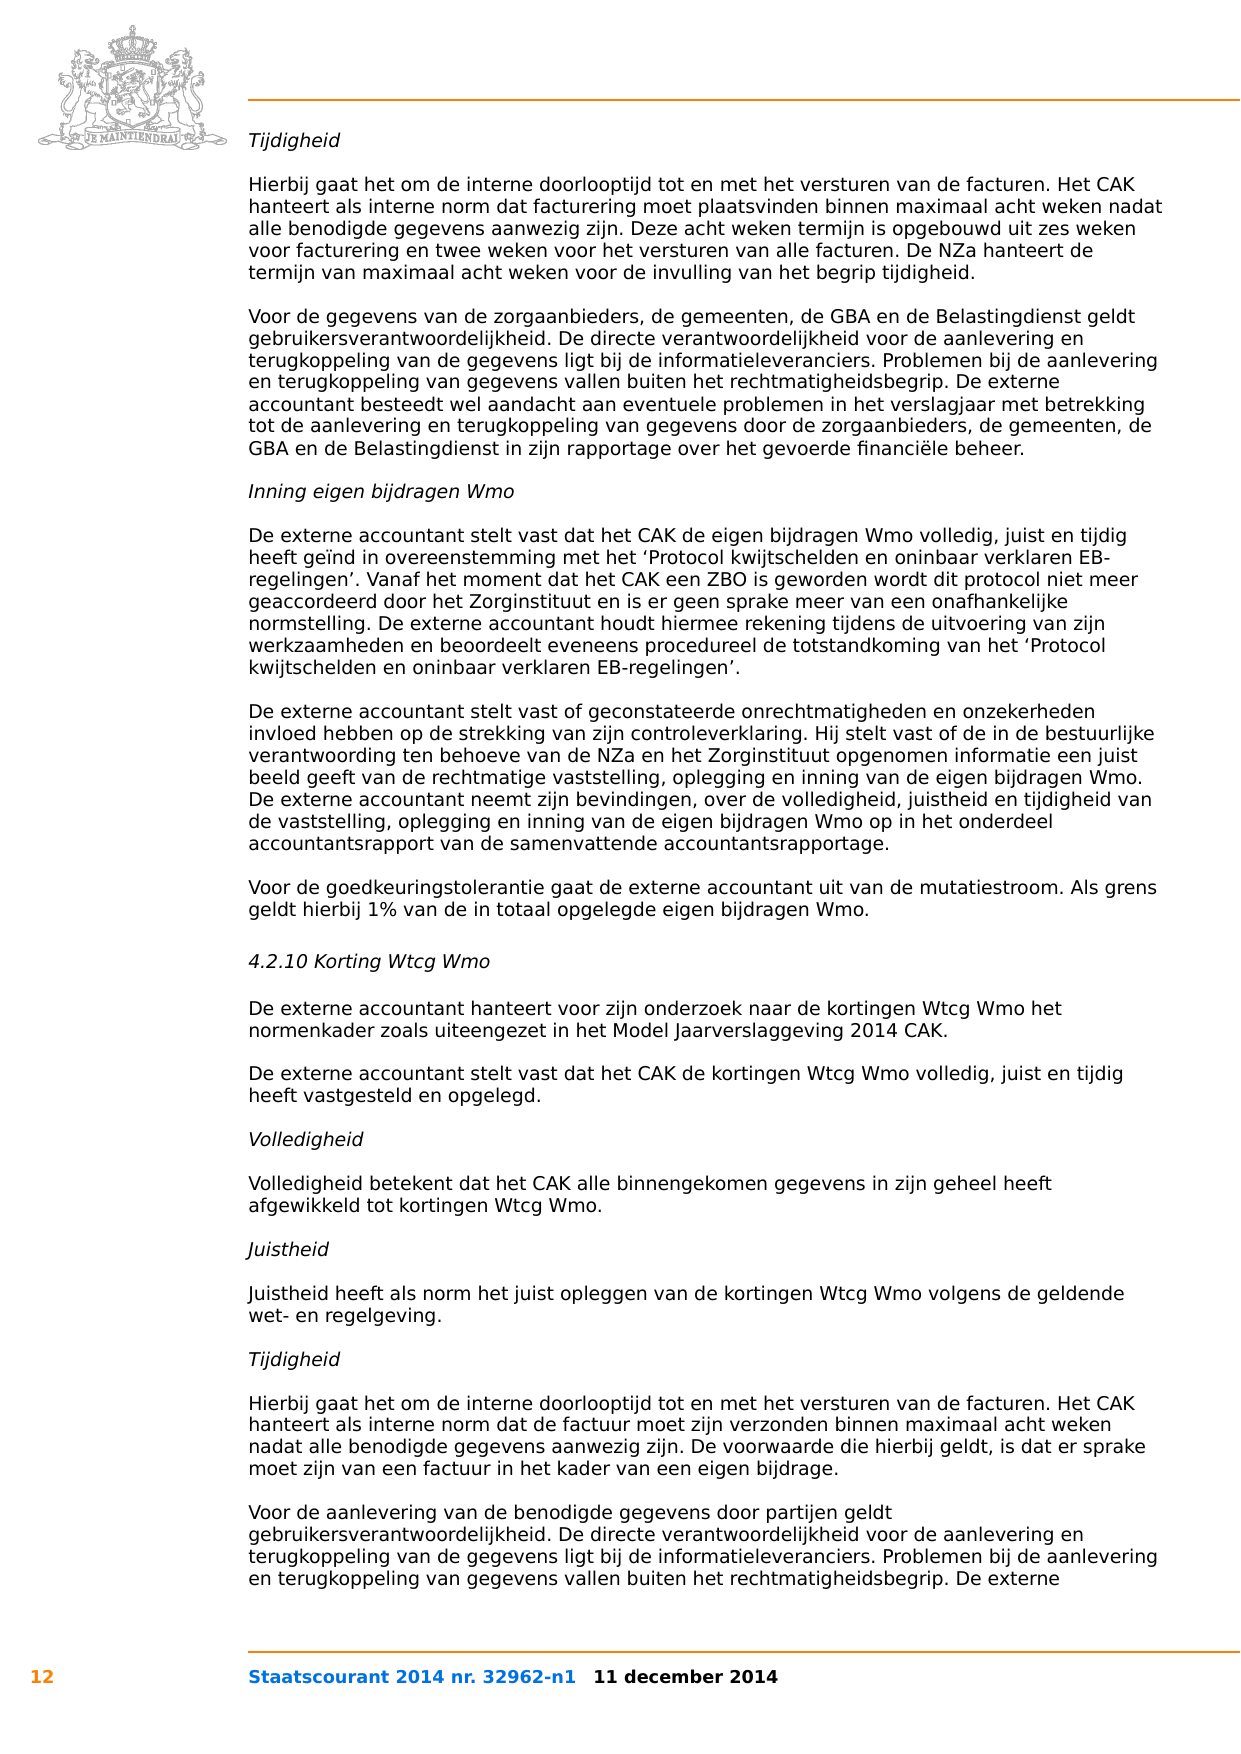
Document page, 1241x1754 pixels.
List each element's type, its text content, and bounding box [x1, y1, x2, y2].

text De externe accountant stelt vast of geconstateerde onrechtmatigheden en onzekerheden invloed hebben op de strekking van zijn controleverklaring. Hij stelt vast of de in de bestuurlijke verantwoording ten behoeve van de NZa en het Zorginstituut opgenomen informatie een juist beeld geeft van de rechtmatige vaststelling, oplegging en inning van de eigen bijdragen Wmo. De externe accountant neemt zijn bevindingen, over de volledigheid, juistheid en tijdigheid van de vaststelling, oplegging en inning van de eigen bijdragen Wmo op in het onderdeel accountantsrapport van de samenvattende accountantsrapportage. [248, 701, 1163, 855]
text Hierbij gaat het om de interne doorlooptijd tot en met het versturen van de facturen. Het CAK hanteert als interne norm dat facturering moet plaatsvinden binnen maximaal acht weken nadat alle benodigde gegevens aanwezig zijn. Deze acht weken termijn is opgebouwd uit zes weken voor facturering en twee weken voor het versturen van alle facturen. De NZa hanteert de termijn van maximaal acht weken voor de invulling van het begrip tijdigheid. [248, 174, 1163, 284]
picture [38, 25, 227, 150]
subtitle Tijdigheid [248, 1348, 1163, 1371]
text De externe accountant hanteert voor zijn onderzoek naar de kortingen Wtcg Wmo het normenkader zoals uiteengezet in het Model Jaarverslaggeving 2014 CAK. [248, 997, 1163, 1041]
text Juistheid heeft als norm het juist opleggen van de kortingen Wtcg Wmo volgens de geldende wet- en regelgeving. [248, 1283, 1163, 1327]
subtitle Volledigheid [248, 1129, 1163, 1151]
subtitle Tijdigheid [248, 130, 1163, 152]
subtitle Inning eigen bijdragen Wmo [248, 481, 1163, 503]
text De externe accountant stelt vast dat het CAK de kortingen Wtcg Wmo volledig, juist en tijdig heeft vastgesteld en opgelegd. [248, 1063, 1163, 1107]
subtitle 4.2.10 Korting Wtcg Wmo [248, 951, 1163, 972]
text Voor de gegevens van de zorgaanbieders, de gemeenten, de GBA en de Belastingdienst geldt gebruikersverantwoordelijkheid. De directe verantwoordelijkheid voor de aanlevering en terugkoppeling van de gegevens ligt bij de informatieleveranciers. Problemen bij de aanlevering en terugkoppeling van gegevens vallen buiten het rechtmatigheidsbegrip. De externe accountant besteedt wel aandacht aan eventuele problemen in het verslagjaar met betrekking tot de aanlevering en terugkoppeling van gegevens door de zorgaanbieders, de gemeenten, de GBA en de Belastingdienst in zijn rapportage over het gevoerde financiële beheer. [248, 306, 1163, 459]
text Hierbij gaat het om de interne doorlooptijd tot en met het versturen van de facturen. Het CAK hanteert als interne norm dat de factuur moet zijn verzonden binnen maximaal acht weken nadat alle benodigde gegevens aanwezig zijn. De voorwaarde die hierbij geldt, is dat er sprake moet zijn van een factuur in het kader van een eigen bijdrage. [248, 1392, 1163, 1480]
text Voor de goedkeuringstolerantie gaat de externe accountant uit van de mutatiestroom. Als grens geldt hierbij 1% van de in totaal opgelegde eigen bijdragen Wmo. [248, 877, 1163, 921]
text Volledigheid betekent dat het CAK alle binnengekomen gegevens in zijn geheel heeft afgewikkeld tot kortingen Wtcg Wmo. [248, 1173, 1163, 1217]
text Voor de aanlevering van de benodigde gegevens door partijen geldt gebruikersverantwoordelijkheid. De directe verantwoordelijkheid voor de aanlevering en terugkoppeling van de gegevens ligt bij de informatieleveranciers. Problemen bij de aanlevering en terugkoppeling van gegevens vallen buiten het rechtmatigheidsbegrip. De externe [248, 1502, 1163, 1590]
subtitle Juistheid [248, 1239, 1163, 1261]
text De externe accountant stelt vast dat het CAK de eigen bijdragen Wmo volledig, juist en tijdig heeft geïnd in overeenstemming met het ‘Protocol kwijtschelden en oninbaar verklaren EB-regelingen’. Vanaf het moment dat het CAK een ZBO is geworden wordt dit protocol niet meer geaccordeerd door het Zorginstituut en is er geen sprake meer van een onafhankelijke normstelling. De externe accountant houdt hiermee rekening tijdens de uitvoering van zijn werkzaamheden en beoordeelt eveneens procedureel de totstandkoming van het ‘Protocol kwijtschelden en oninbaar verklaren EB-regelingen’. [248, 525, 1163, 679]
